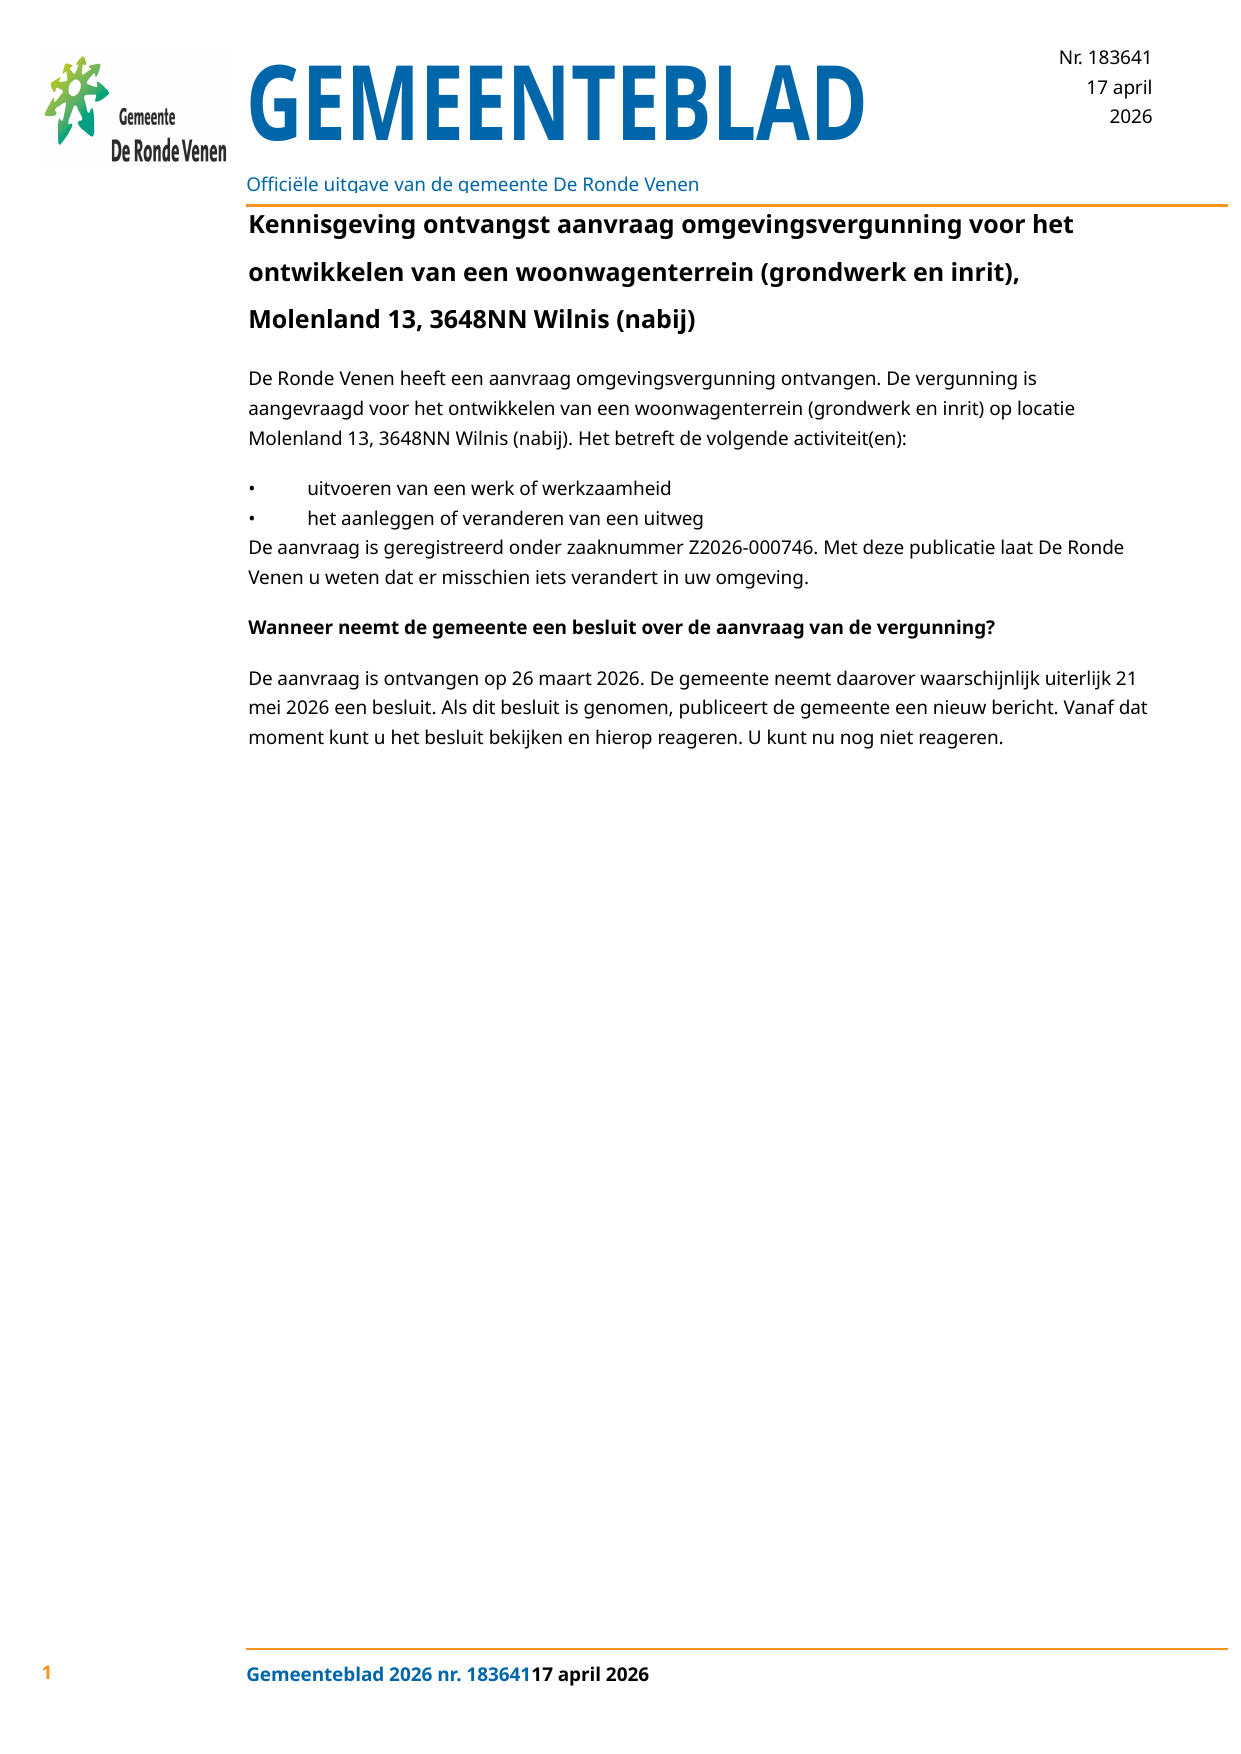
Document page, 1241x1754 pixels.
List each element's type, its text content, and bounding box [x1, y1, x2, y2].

text Wanneer neemt de gemeente een besluit over de aanvraag van de vergunning? [248, 614, 1152, 640]
text De aanvraag is geregistreerd onder zaaknummer Z2026-000746. Met deze publicatie laat De Ronde Venen u weten dat er misschien iets verandert in uw omgeving. [248, 534, 1152, 589]
text De Ronde Venen heeft een aanvraag omgevingsvergunning ontvangen. De vergunning is aangevraagd voor het ontwikkelen van een woonwagenterrein (grondwerk en inrit) op locatie Molenland 13, 3648NN Wilnis (nabij). Het betreft de volgende activiteit(en): [248, 366, 1152, 450]
list uitvoeren van een werk of werkzaamheid [248, 475, 1152, 501]
text Kennisgeving ontvangst aanvraag omgevingsvergunning voor het ontwikkelen van een woonwagenterrein (grondwerk en inrit), Molenland 13, 3648NN Wilnis (nabij) [248, 207, 1152, 336]
text De aanvraag is ontvangen op 26 maart 2026. De gemeente neemt daarover waarschijnlijk uiterlijk 21 mei 2026 een besluit. Als dit besluit is genomen, publiceert de gemeente een nieuw bericht. Vanaf dat moment kunt u het besluit bekijken en hierop reageren. U kunt nu nog niet reageren. [248, 665, 1152, 749]
list het aanleggen of veranderen van een uitweg [248, 505, 1152, 530]
picture [41, 47, 231, 172]
